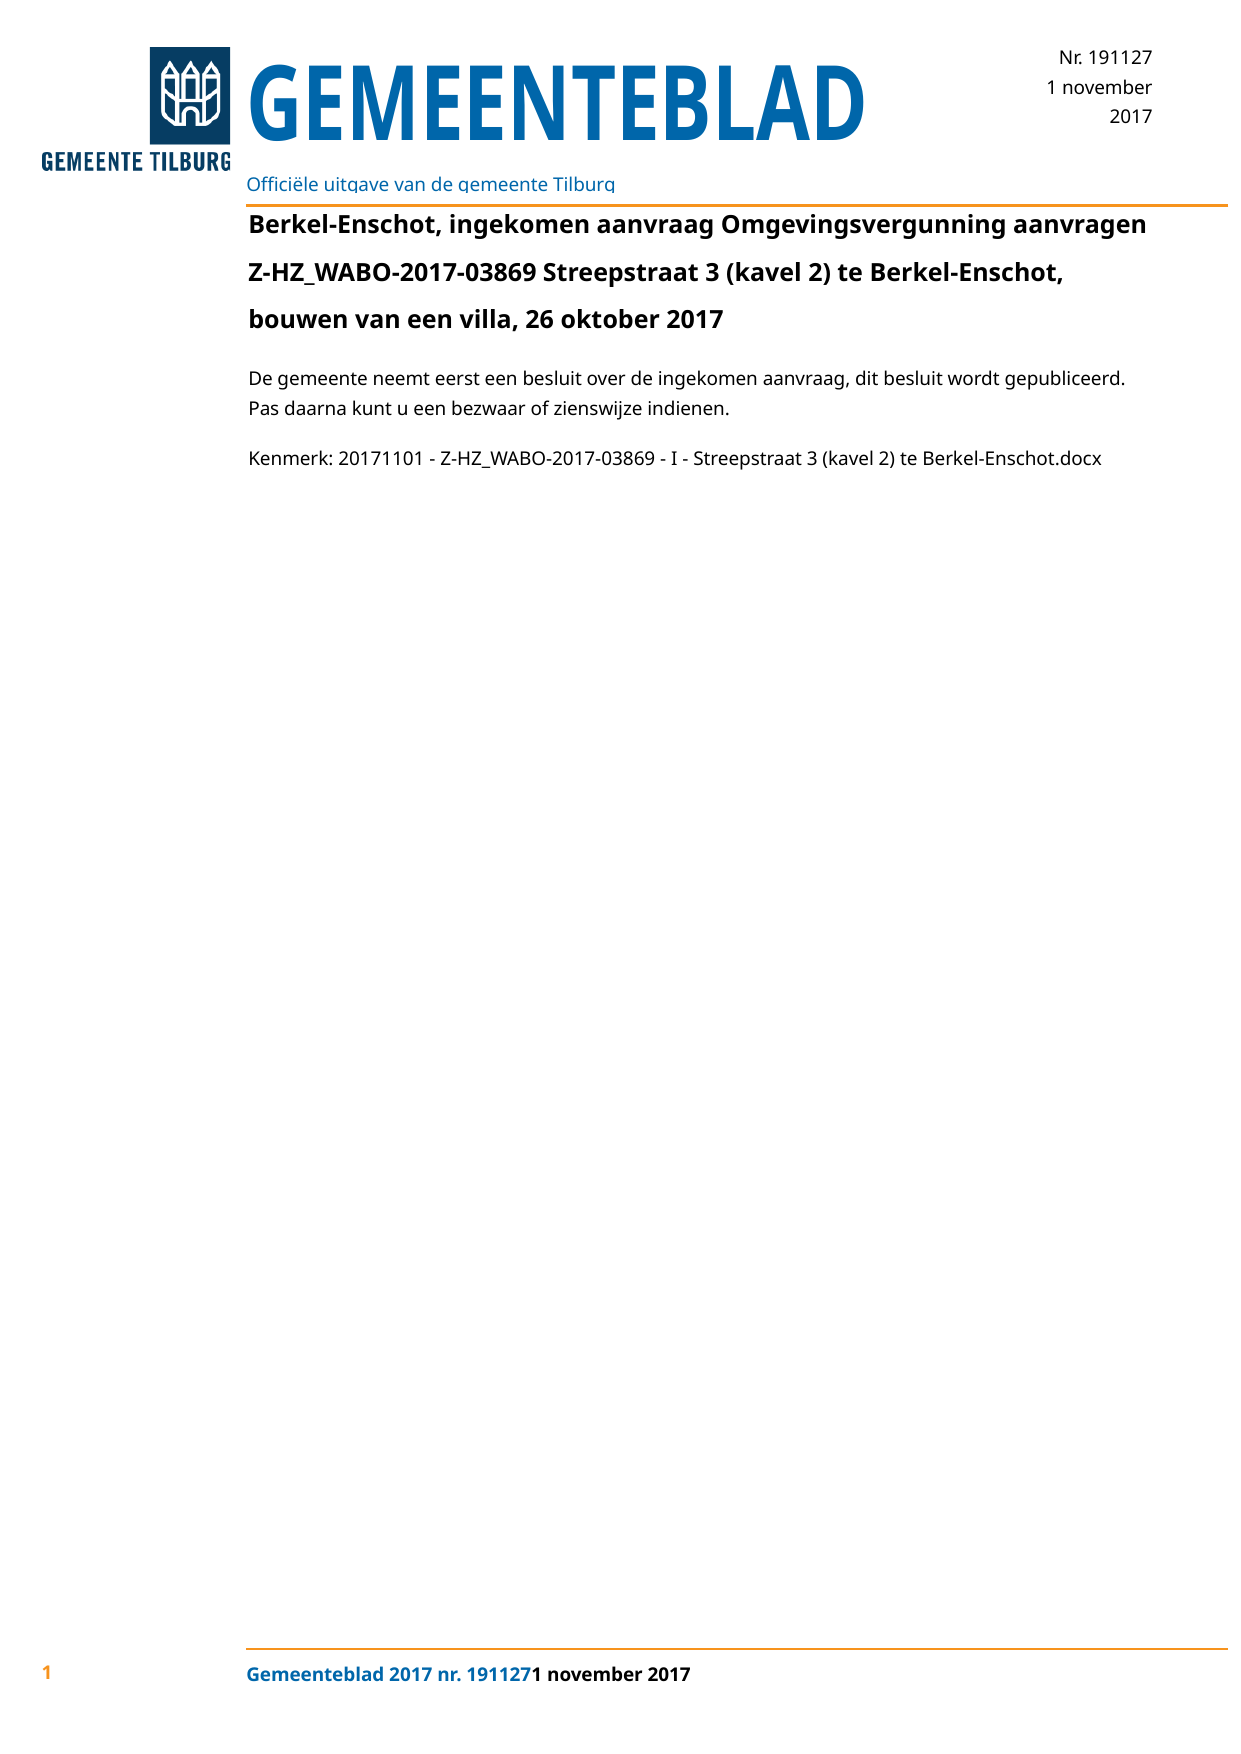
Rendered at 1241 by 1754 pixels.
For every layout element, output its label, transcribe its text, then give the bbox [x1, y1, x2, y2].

text Kenmerk: 20171101 - Z-HZ_WABO-2017-03869 - I - Streepstraat 3 (kavel 2) te Berkel-Enschot.docx [248, 446, 1152, 471]
text De gemeente neemt eerst een besluit over de ingekomen aanvraag, dit besluit wordt gepubliceerd. Pas daarna kunt u een bezwaar of zienswijze indienen. [248, 366, 1152, 421]
picture [41, 47, 231, 172]
text Berkel-Enschot, ingekomen aanvraag Omgevingsvergunning aanvragen Z-HZ_WABO-2017-03869 Streepstraat 3 (kavel 2) te Berkel-Enschot, bouwen van een villa, 26 oktober 2017 [248, 207, 1152, 336]
